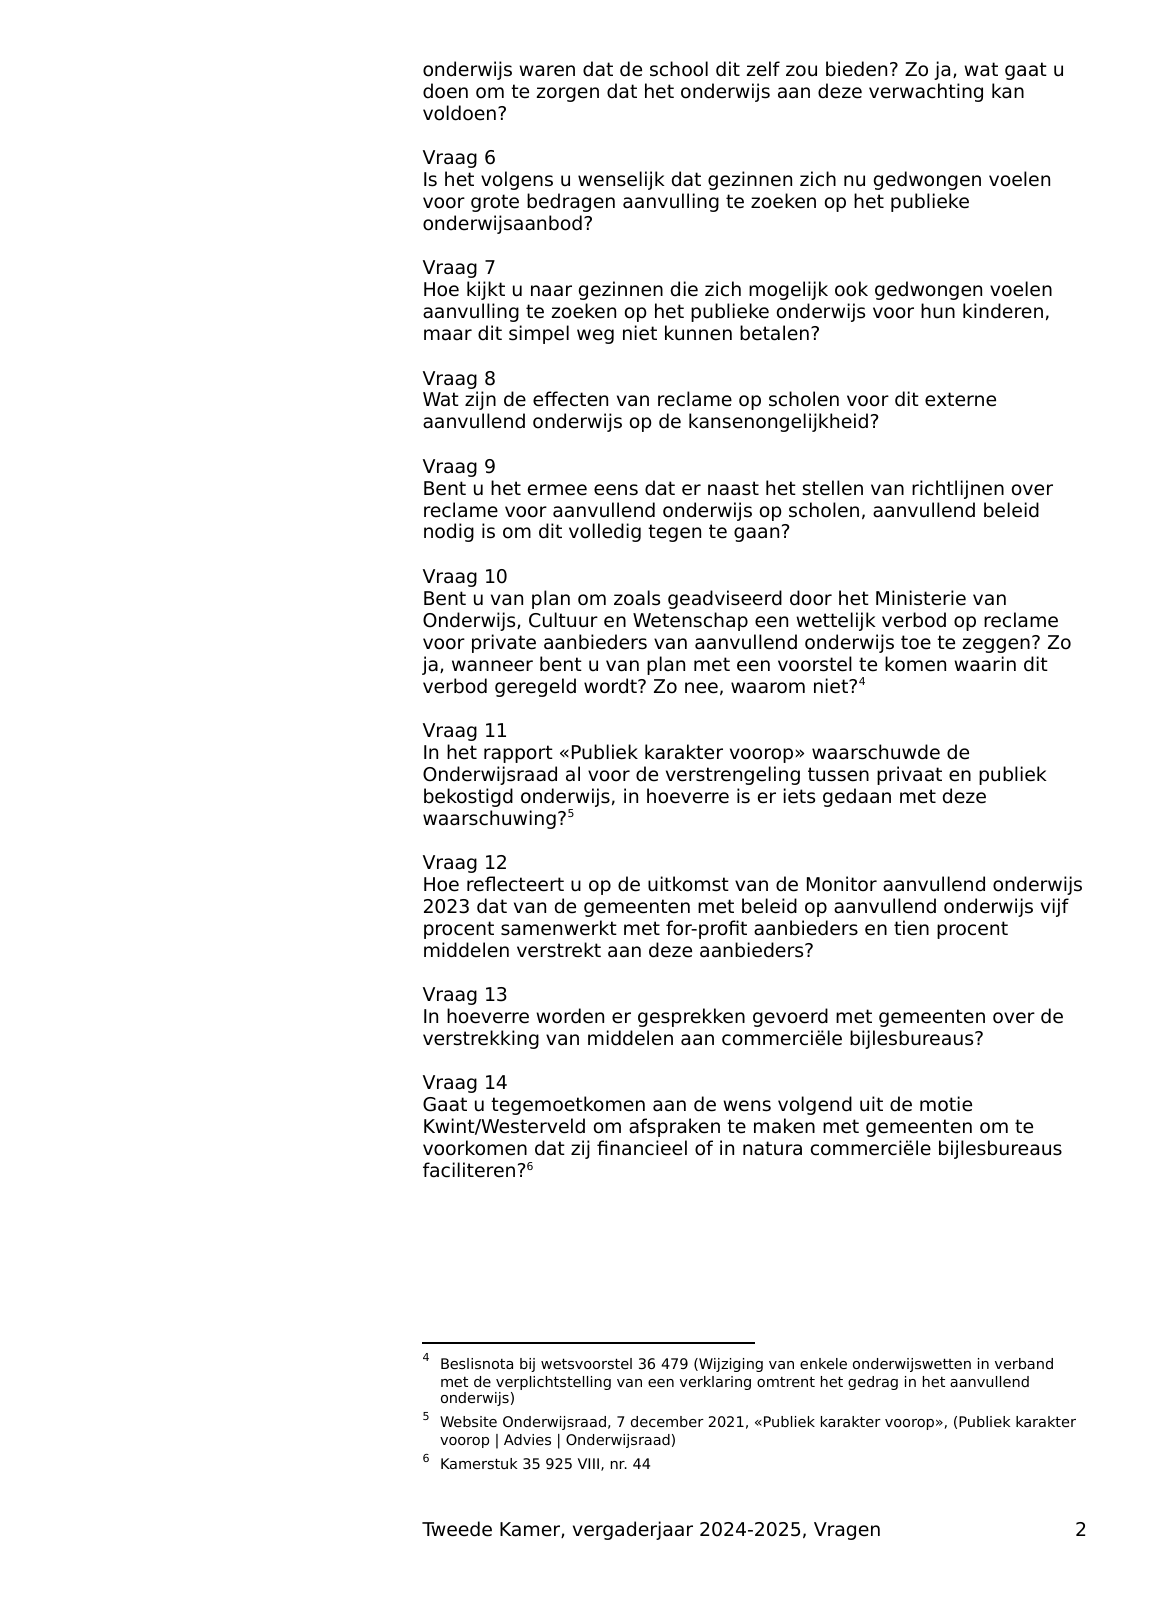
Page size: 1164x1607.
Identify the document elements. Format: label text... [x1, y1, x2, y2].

text In het rapport «Publiek karakter voorop» waarschuwde de Onderwijsraad al voor de verstrengeling tussen privaat en publiek bekostigd onderwijs, in hoeverre is er iets gedaan met deze waarschuwing? [422, 742, 1087, 829]
text Vraag 11 [422, 720, 1087, 742]
text Bent u van plan om zoals geadviseerd door het Ministerie van Onderwijs, Cultuur en Wetenschap een wettelijk verbod op reclame voor private aanbieders van aanvullend onderwijs toe te zeggen? Zo ja, wanneer bent u van plan met een voorstel te komen waarin dit verbod geregeld wordt? Zo nee, waarom niet? [422, 588, 1087, 697]
text Is het volgens u wenselijk dat gezinnen zich nu gedwongen voelen voor grote bedragen aanvulling te zoeken op het publieke onderwijsaanbod? [422, 169, 1087, 235]
text Kamerstuk 35 925 VIII, nr. 44 [422, 1452, 1087, 1474]
text Gaat u tegemoetkomen aan de wens volgend uit de motie Kwint/Westerveld om afspraken te maken met gemeenten om te voorkomen dat zij financieel of in natura commerciële bijlesbureaus faciliteren? [422, 1094, 1087, 1182]
text Vraag 8 [422, 367, 1087, 389]
text Vraag 14 [422, 1072, 1087, 1094]
text Vraag 9 [422, 456, 1087, 477]
text Vraag 6 [422, 147, 1087, 169]
text Vraag 10 [422, 566, 1087, 588]
text Bent u het ermee eens dat er naast het stellen van richtlijnen over reclame voor aanvullend onderwijs op scholen, aanvullend beleid nodig is om dit volledig tegen te gaan? [422, 477, 1087, 543]
text Website Onderwijsraad, 7 december 2021, «Publiek karakter voorop», (Publiek karakter voorop | Advies | Onderwijsraad) [422, 1410, 1087, 1449]
text In hoeverre worden er gesprekken gevoerd met gemeenten over de verstrekking van middelen aan commerciële bijlesbureaus? [422, 1006, 1087, 1050]
text Hoe kijkt u naar gezinnen die zich mogelijk ook gedwongen voelen aanvulling te zoeken op het publieke onderwijs voor hun kinderen, maar dit simpel weg niet kunnen betalen? [422, 279, 1087, 345]
text onderwijs waren dat de school dit zelf zou bieden? Zo ja, wat gaat u doen om te zorgen dat het onderwijs aan deze verwachting kan voldoen? [422, 59, 1087, 125]
text Vraag 13 [422, 984, 1087, 1006]
text Wat zijn de effecten van reclame op scholen voor dit externe aanvullend onderwijs op de kansenongelijkheid? [422, 389, 1087, 433]
text Vraag 12 [422, 852, 1087, 874]
text Vraag 7 [422, 257, 1087, 279]
text Hoe reflecteert u op de uitkomst van de Monitor aanvullend onderwijs 2023 dat van de gemeenten met beleid op aanvullend onderwijs vijf procent samenwerkt met for-profit aanbieders en tien procent middelen verstrekt aan deze aanbieders? [422, 874, 1087, 962]
text Beslisnota bij wetsvoorstel 36 479 (Wijziging van enkele onderwijswetten in verband met de verplichtstelling van een verklaring omtrent het gedrag in het aanvullend onderwijs) [422, 1352, 1087, 1407]
